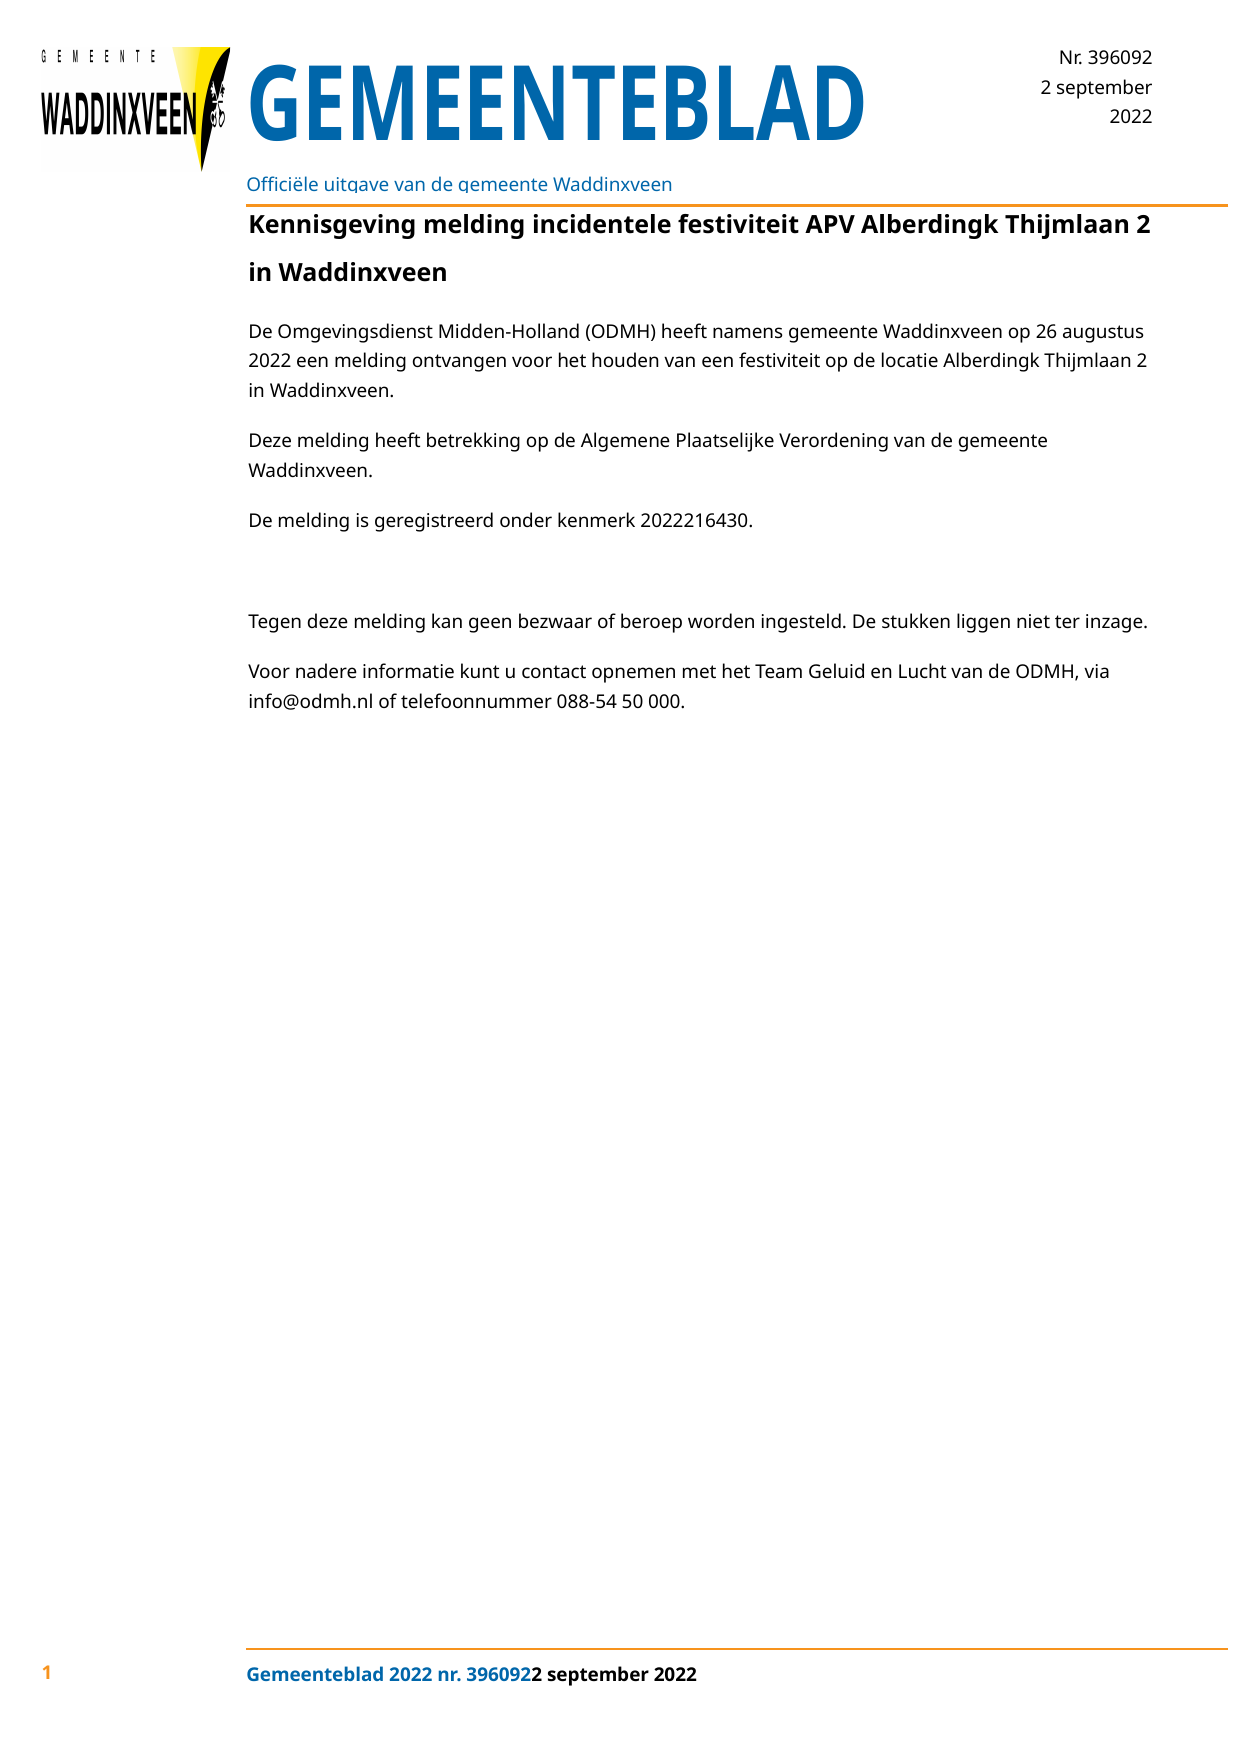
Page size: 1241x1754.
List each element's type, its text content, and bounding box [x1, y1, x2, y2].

text Tegen deze melding kan geen bezwaar of beroep worden ingesteld. De stukken liggen niet ter inzage. [248, 608, 1152, 634]
text Voor nadere informatie kunt u contact opnemen met het Team Geluid en Lucht van de ODMH, via info@odmh.nl of telefoonnummer 088-54 50 000. [248, 659, 1152, 714]
text De Omgevingsdienst Midden-Holland (ODMH) heeft namens gemeente Waddinxveen op 26 augustus 2022 een melding ontvangen voor het houden van een festiviteit op de locatie Alberdingk Thijmlaan 2 in Waddinxveen. [248, 318, 1152, 403]
text Deze melding heeft betrekking op de Algemene Plaatselijke Verordening van de gemeente Waddinxveen. [248, 427, 1152, 483]
text Kennisgeving melding incidentele festiviteit APV Alberdingk Thijmlaan 2 in Waddinxveen [248, 207, 1152, 288]
picture [41, 47, 231, 172]
text De melding is geregistreerd onder kenmerk 2022216430. [248, 507, 1152, 533]
